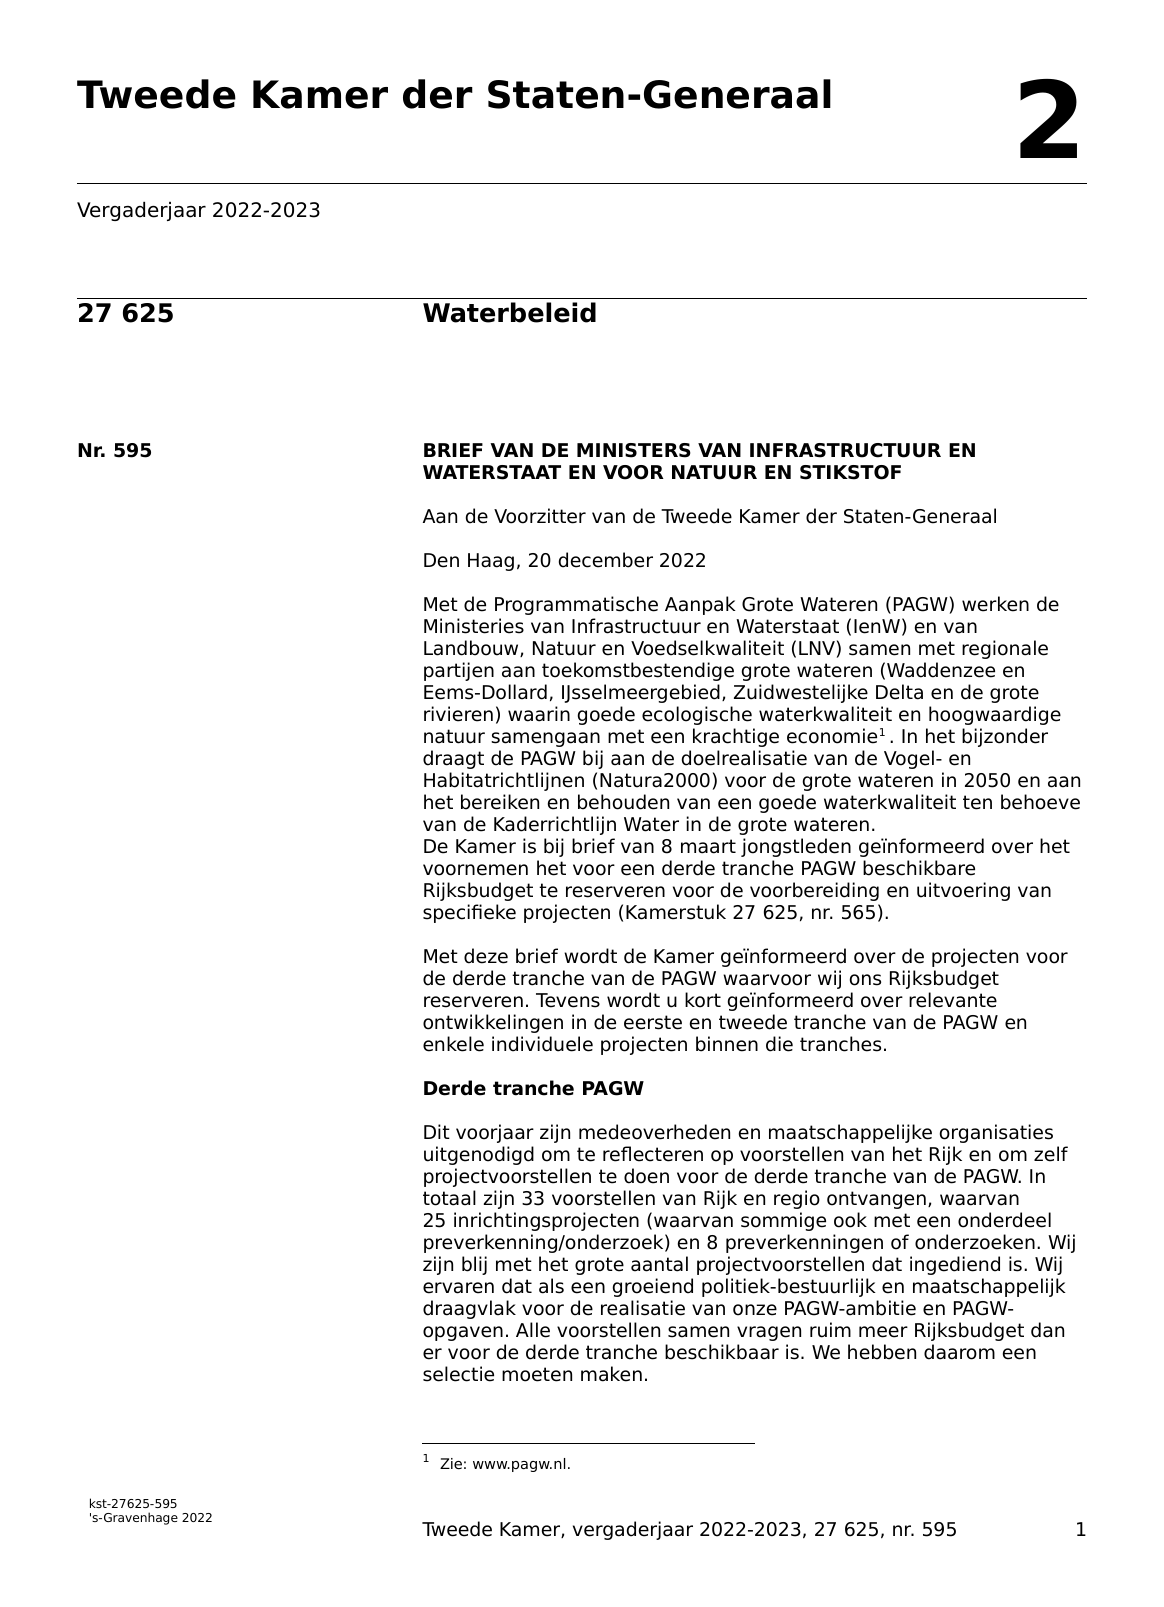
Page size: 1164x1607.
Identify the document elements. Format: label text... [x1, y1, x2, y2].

table_cell Vergaderjaar 2022-2023 [77, 184, 1087, 298]
table_header 2 [886, 59, 1087, 183]
text Zie: www.pagw.nl. [422, 1452, 1087, 1474]
text Met de Programmatische Aanpak Grote Wateren (PAGW) werken de Ministeries van Infrastructuur en Waterstaat (IenW) en van Landbouw, Natuur en Voedselkwaliteit (LNV) samen met regionale partijen aan toekomstbestendige grote wateren (Waddenzee en Eems-Dollard, IJsselmeergebied, Zuidwestelijke Delta en de grote rivieren) waarin goede ecologische waterkwaliteit en hoogwaardige natuur samengaan met een krachtige economie. In het bijzonder draagt de PAGW bij aan de doelrealisatie van de Vogel- en Habitatrichtlijnen (Natura2000) voor de grote wateren in 2050 en aan het bereiken en behouden van een goede waterkwaliteit ten behoeve van de Kaderrichtlijn Water in de grote wateren. [422, 594, 1087, 836]
text Met deze brief wordt de Kamer geïnformeerd over de projecten voor de derde tranche van de PAGW waarvoor wij ons Rijksbudget reserveren. Tevens wordt u kort geïnformeerd over relevante ontwikkelingen in de eerste en tweede tranche van de PAGW en enkele individuele projecten binnen die tranches. [422, 946, 1087, 1056]
text 's-Gravenhage 2022 [88, 1511, 323, 1525]
text kst-27625-595 [88, 1497, 323, 1511]
text Den Haag, 20 december 2022 [422, 550, 1087, 572]
subtitle Nr. 595 BRIEF VAN DE MINISTERS VAN INFRASTRUCTUUR EN WATERSTAAT EN VOOR NATUUR EN STIKSTOF [77, 440, 1087, 484]
text Dit voorjaar zijn medeoverheden en maatschappelijke organisaties uitgenodigd om te reflecteren op voorstellen van het Rijk en om zelf projectvoorstellen te doen voor de derde tranche van de PAGW. In totaal zijn 33 voorstellen van Rijk en regio ontvangen, waarvan 25 inrichtingsprojecten (waarvan sommige ook met een onderdeel preverkenning/onderzoek) en 8 preverkenningen of onderzoeken. Wij zijn blij met het grote aantal projectvoorstellen dat ingediend is. Wij ervaren dat als een groeiend politiek-bestuurlijk en maatschappelijk draagvlak voor de realisatie van onze PAGW-ambitie en PAGW-opgaven. Alle voorstellen samen vragen ruim meer Rijksbudget dan er voor de derde tranche beschikbaar is. We hebben daarom een selectie moeten maken. [422, 1122, 1087, 1386]
text De Kamer is bij brief van 8 maart jongstleden geïnformeerd over het voornemen het voor een derde tranche PAGW beschikbare Rijksbudget te reserveren voor de voorbereiding en uitvoering van specifieke projecten (Kamerstuk 27 625, nr. 565). [422, 836, 1087, 924]
subtitle 27 625 Waterbeleid [77, 299, 1087, 329]
table_header Tweede Kamer der Staten-Generaal [77, 59, 886, 183]
text Aan de Voorzitter van de Tweede Kamer der Staten-Generaal [422, 506, 1087, 528]
subtitle Derde tranche PAGW [422, 1078, 1087, 1100]
